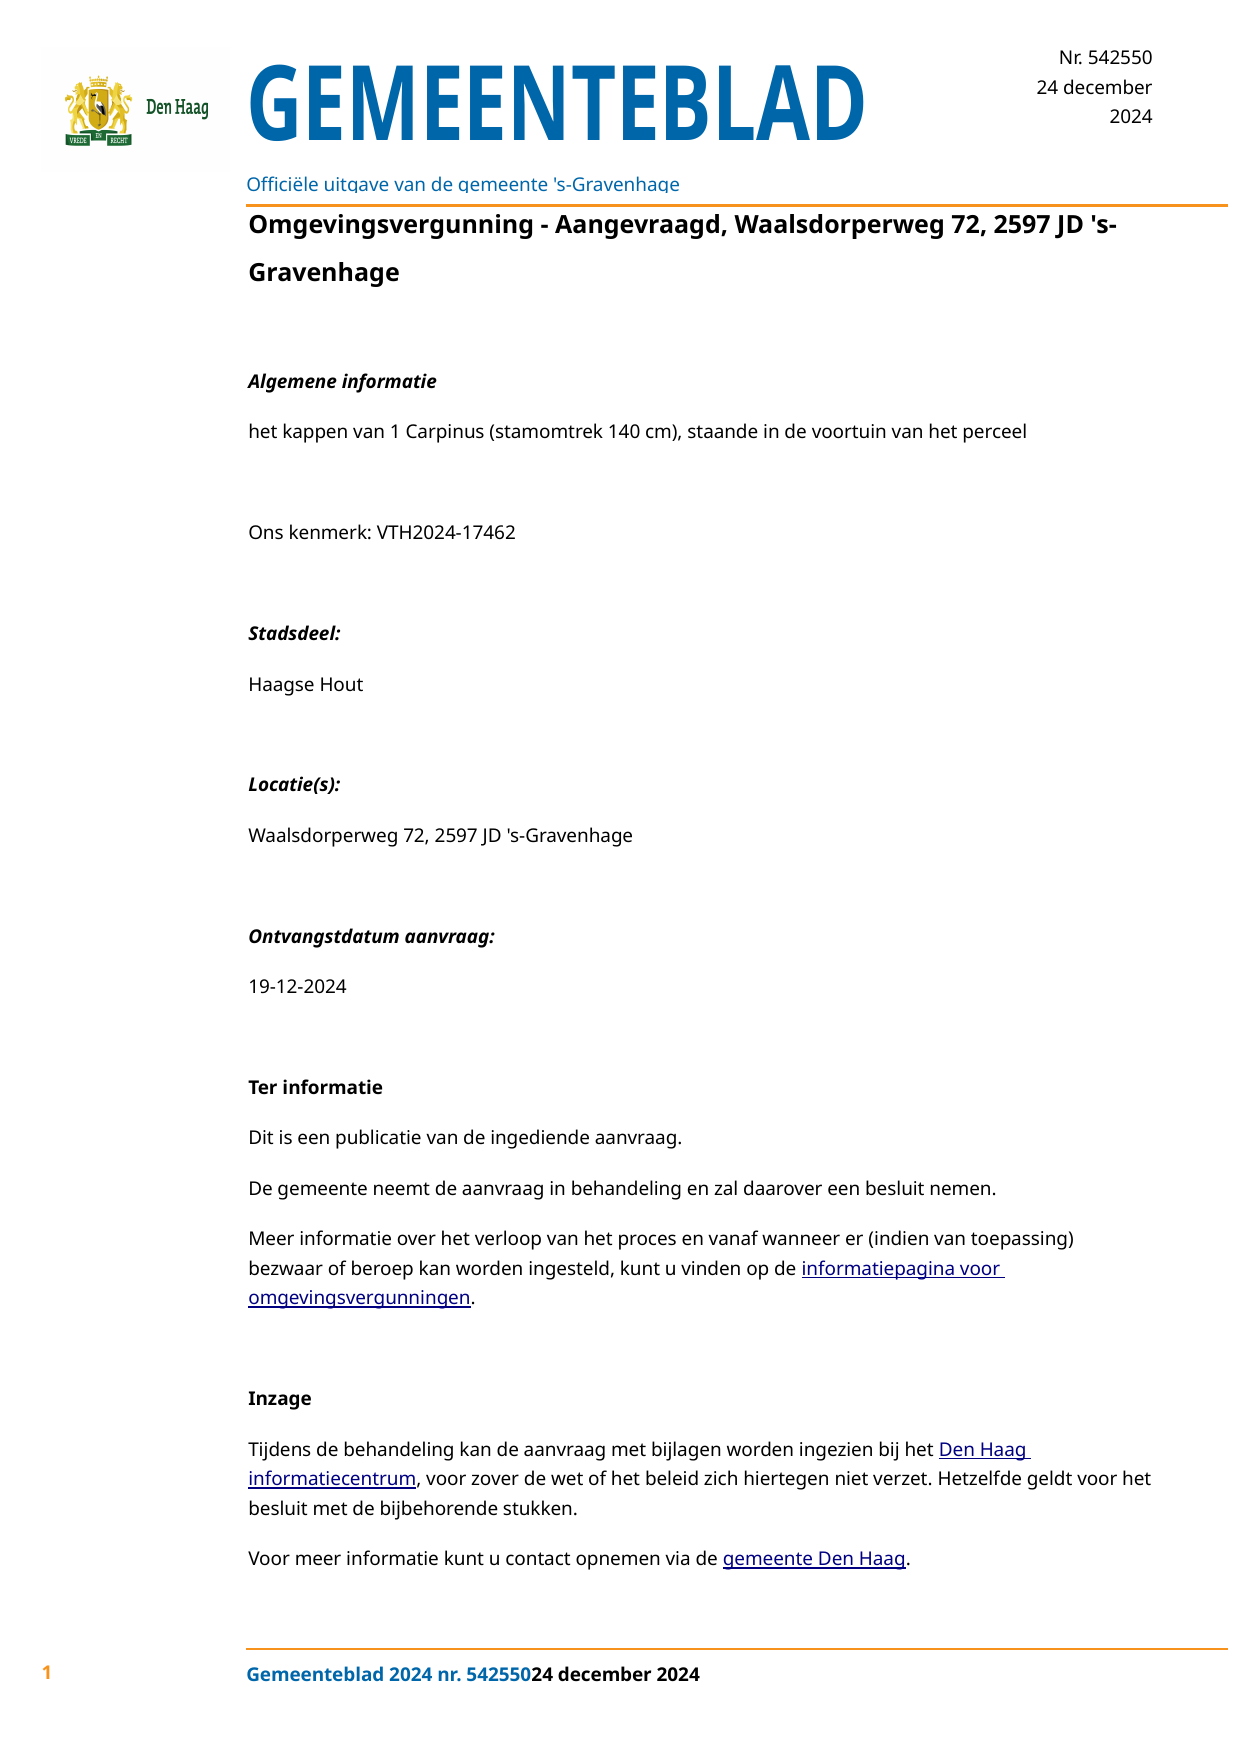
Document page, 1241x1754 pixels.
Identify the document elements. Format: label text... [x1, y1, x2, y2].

text Meer informatie over het verloop van het proces en vanaf wanneer er (indien van toepassing) bezwaar of beroep kan worden ingesteld, kunt u vinden op de informatiepagina voor omgevingsvergunningen. [248, 1225, 1152, 1310]
text Dit is een publicatie van de ingediende aanvraag. [248, 1124, 1152, 1150]
text Inzage [248, 1385, 1152, 1411]
text Ter informatie [248, 1074, 1152, 1100]
text Tijdens de behandeling kan de aanvraag met bijlagen worden ingezien bij het Den Haag informatiecentrum, voor zover de wet of het beleid zich hiertegen niet verzet. Hetzelfde geldt voor het besluit met de bijbehorende stukken. [248, 1436, 1152, 1521]
text Omgevingsvergunning - Aangevraagd, Waalsdorperweg 72, 2597 JD 's-Gravenhage [248, 207, 1152, 288]
text Waalsdorperweg 72, 2597 JD 's-Gravenhage [248, 822, 1152, 848]
text 19-12-2024 [248, 973, 1152, 999]
text De gemeente neemt de aanvraag in behandeling en zal daarover een besluit nemen. [248, 1175, 1152, 1201]
text Ons kenmerk: VTH2024-17462 [248, 519, 1152, 545]
text Haagse Hout [248, 671, 1152, 697]
text het kappen van 1 Carpinus (stamomtrek 140 cm), staande in de voortuin van het perceel [248, 419, 1152, 444]
text Voor meer informatie kunt u contact opnemen via de gemeente Den Haag. [248, 1545, 1152, 1571]
text Locatie(s): [248, 772, 1152, 797]
text Ontvangstdatum aanvraag: [248, 923, 1152, 949]
picture [41, 47, 231, 172]
text Stadsdeel: [248, 620, 1152, 646]
text Algemene informatie [248, 368, 1152, 394]
